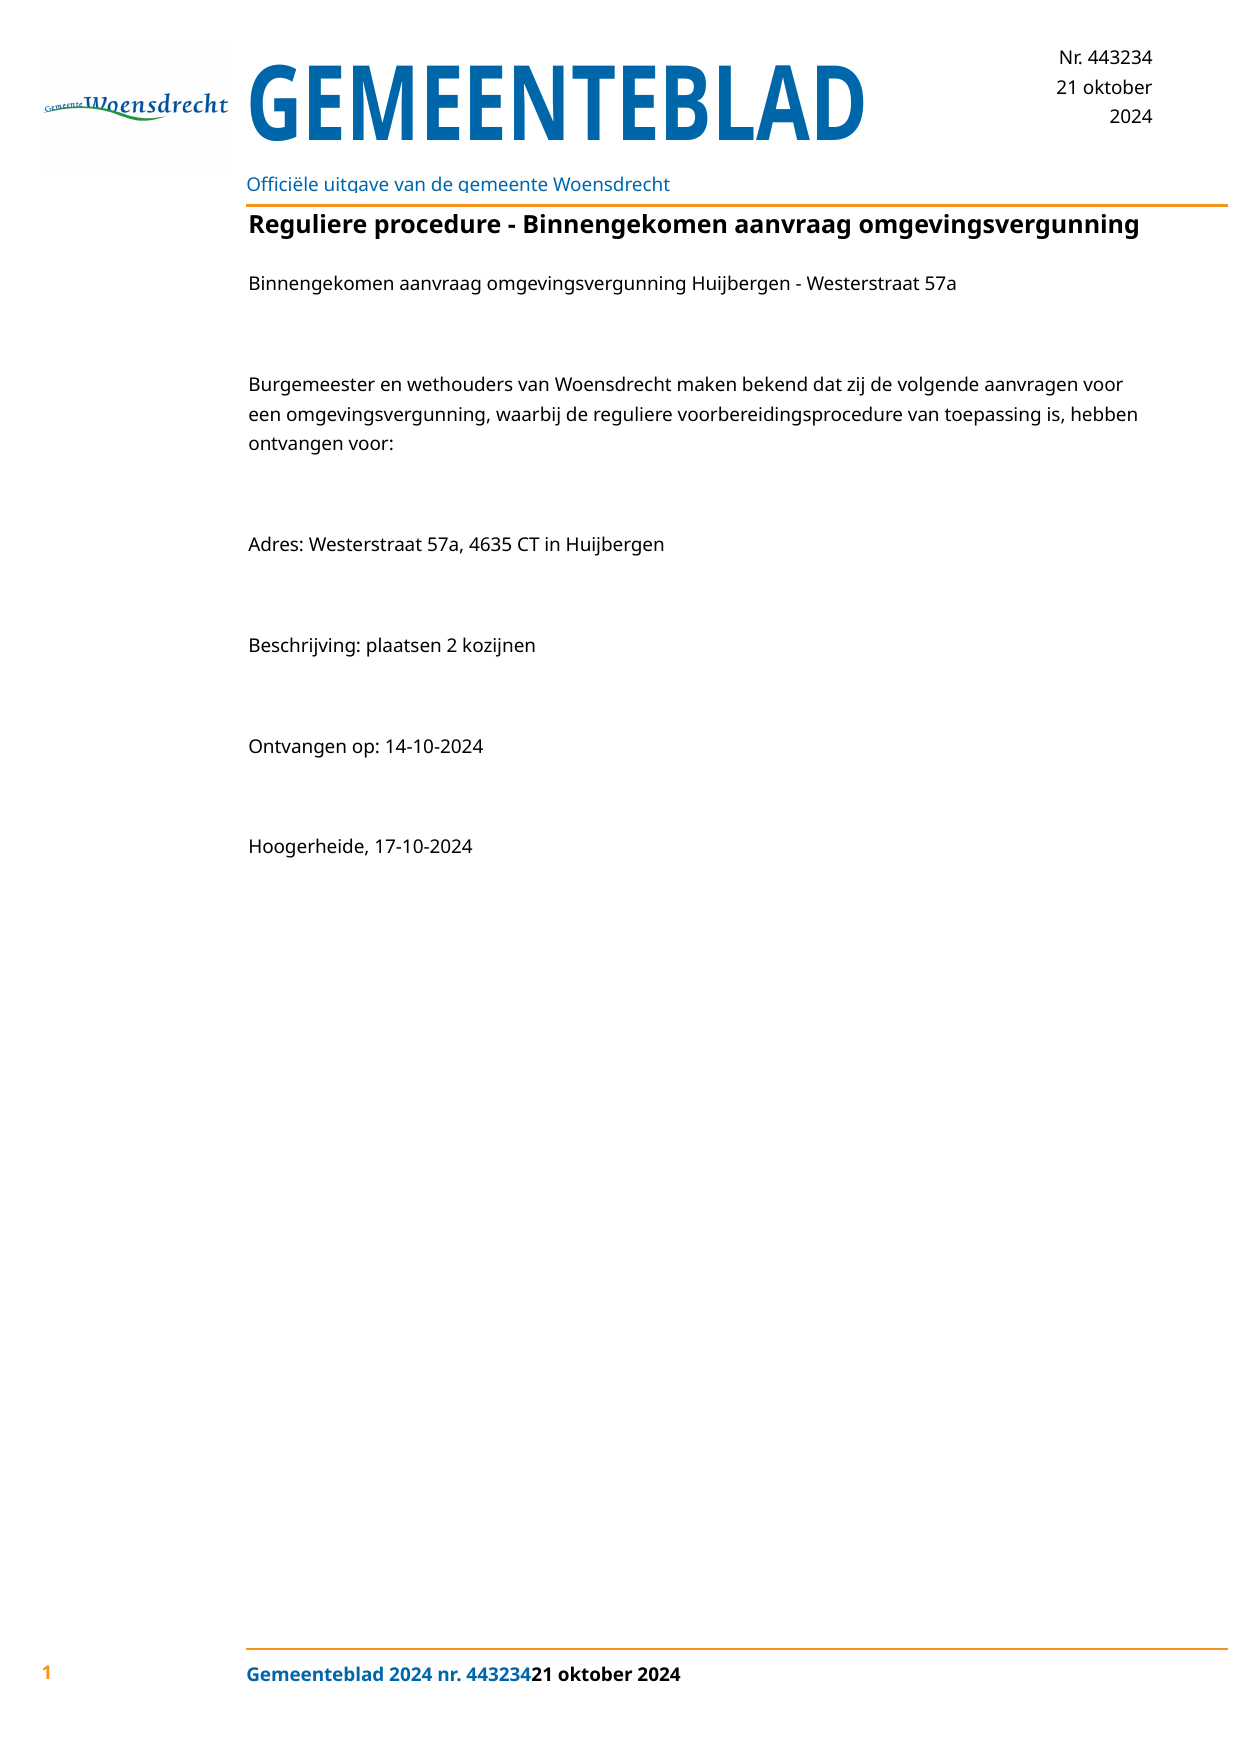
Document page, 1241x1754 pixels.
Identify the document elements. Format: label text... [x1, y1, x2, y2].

picture [41, 47, 231, 172]
text Adres: Westerstraat 57a, 4635 CT in Huijbergen [248, 531, 1152, 557]
text Burgemeester en wethouders van Woensdrecht maken bekend dat zij de volgende aanvragen voor een omgevingsvergunning, waarbij de reguliere voorbereidingsprocedure van toepassing is, hebben ontvangen voor: [248, 371, 1152, 456]
text Beschrijving: plaatsen 2 kozijnen [248, 632, 1152, 658]
text Reguliere procedure - Binnengekomen aanvraag omgevingsvergunning [248, 207, 1152, 241]
text Ontvangen op: 14-10-2024 [248, 733, 1152, 758]
text Hoogerheide, 17-10-2024 [248, 834, 1152, 859]
text Binnengekomen aanvraag omgevingsvergunning Huijbergen - Westerstraat 57a [248, 270, 1152, 296]
